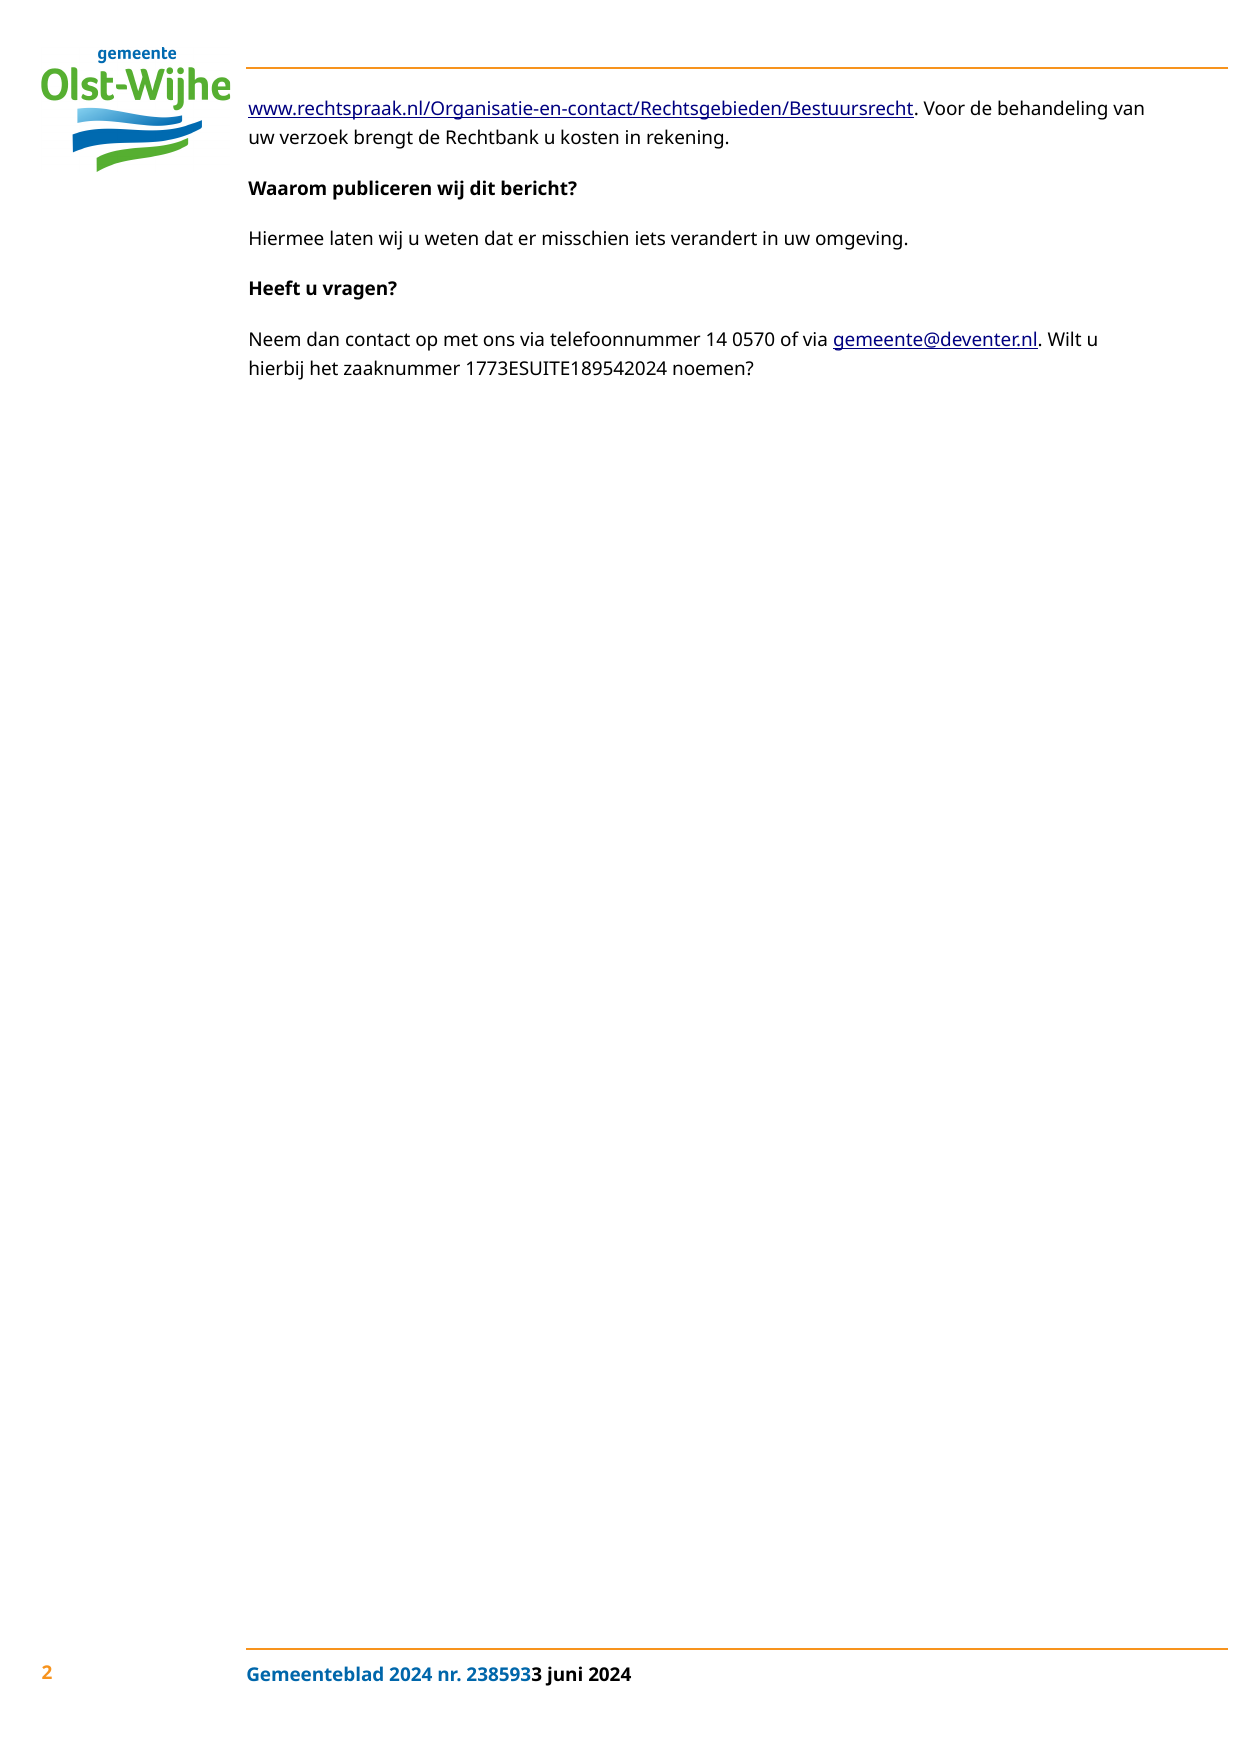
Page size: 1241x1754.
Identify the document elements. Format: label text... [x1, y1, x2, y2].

text Waarom publiceren wij dit bericht? [248, 175, 1152, 201]
text Heeft u vragen? [248, 276, 1152, 301]
text Hiermee laten wij u weten dat er misschien iets verandert in uw omgeving. [248, 225, 1152, 251]
text Neem dan contact op met ons via telefoonnummer 14 0570 of via gemeente@deventer.nl. Wilt u hierbij het zaaknummer 1773ESUITE189542024 noemen? [248, 326, 1152, 381]
text www.rechtspraak.nl/Organisatie-en-contact/Rechtsgebieden/Bestuursrecht. Voor de behandeling van uw verzoek brengt de Rechtbank u kosten in rekening. [248, 95, 1152, 150]
picture [41, 47, 231, 172]
